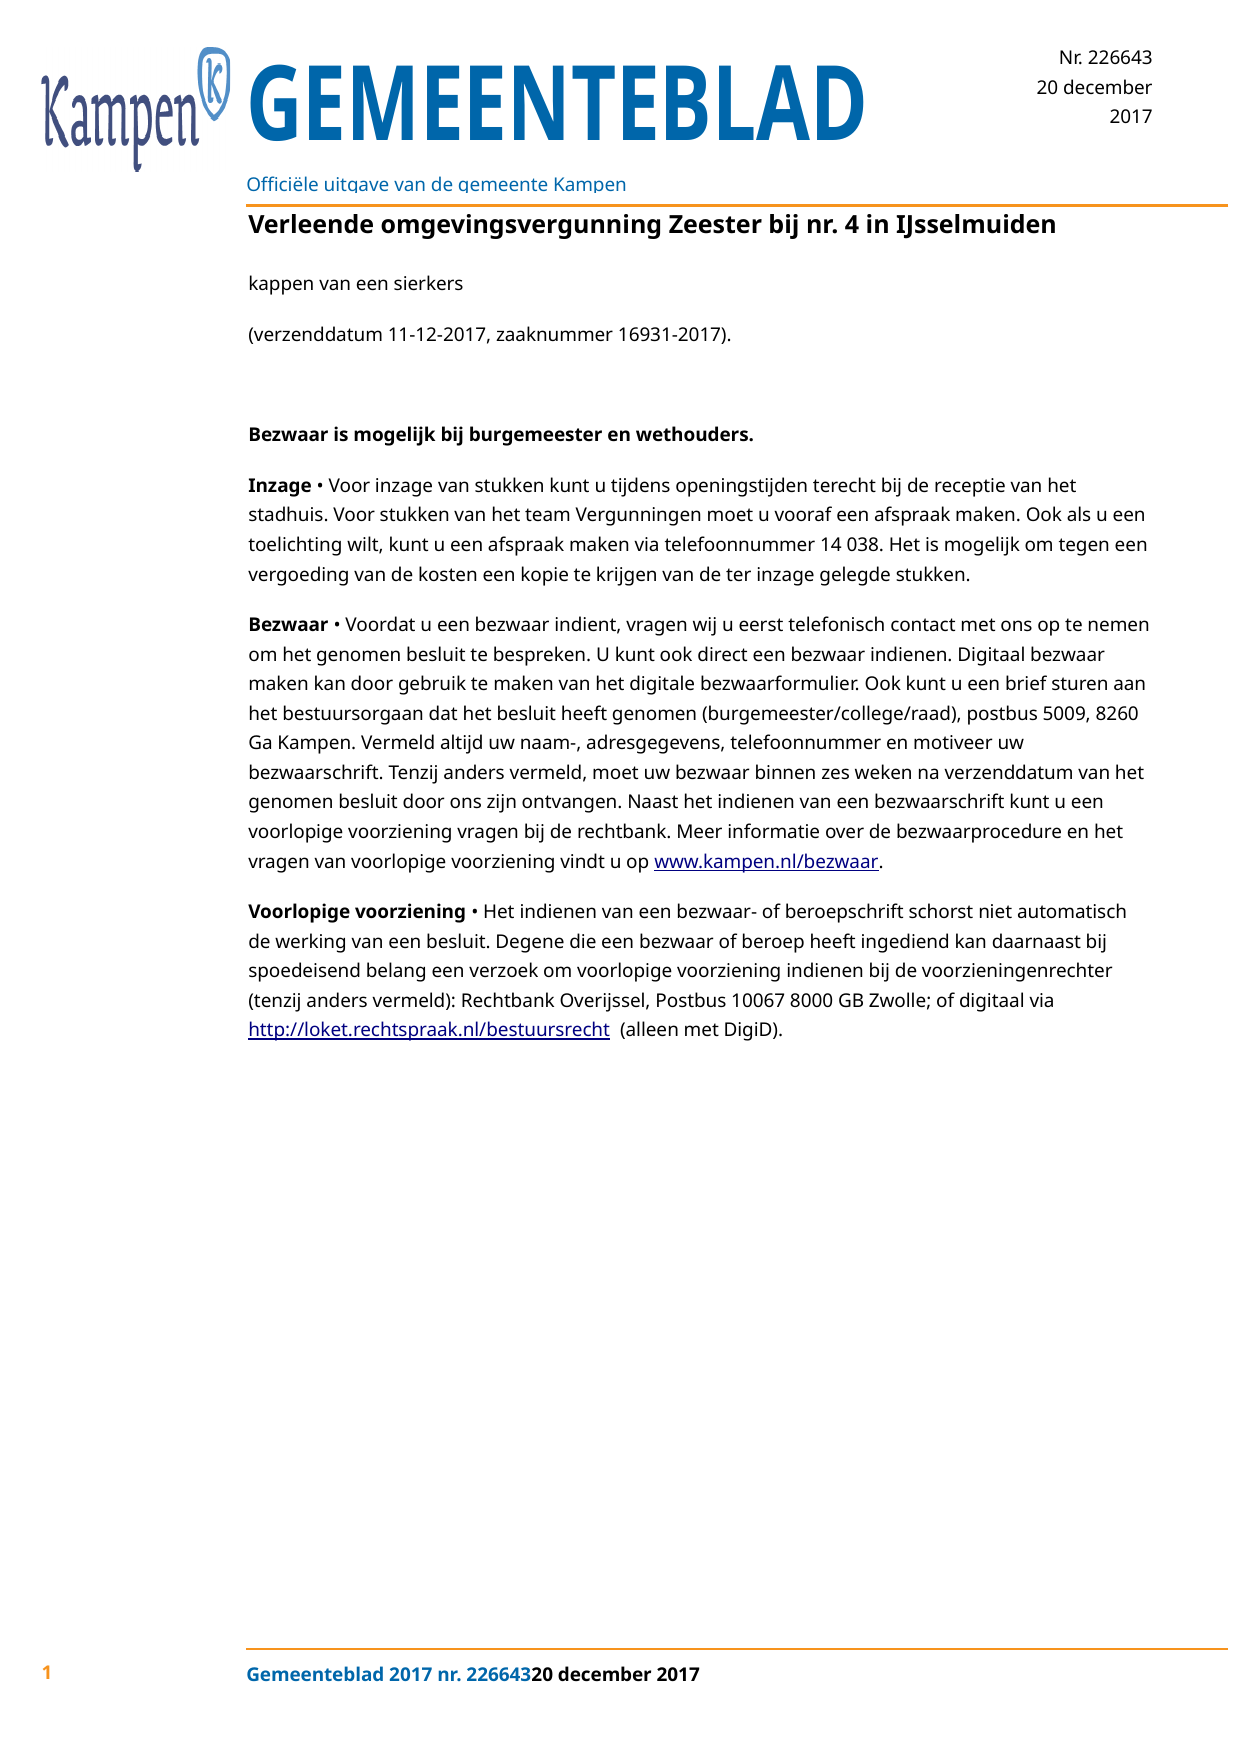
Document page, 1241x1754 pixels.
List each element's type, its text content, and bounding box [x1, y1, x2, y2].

text Voorlopige voorziening • Het indienen van een bezwaar- of beroepschrift schorst niet automatisch de werking van een besluit. Degene die een bezwaar of beroep heeft ingediend kan daarnaast bij spoedeisend belang een verzoek om voorlopige voorziening indienen bij de voorzieningenrechter (tenzij anders vermeld): Rechtbank Overijssel, Postbus 10067 8000 GB Zwolle; of digitaal via http://loket.rechtspraak.nl/bestuursrecht (alleen met DigiD). [248, 898, 1152, 1042]
text Inzage • Voor inzage van stukken kunt u tijdens openingstijden terecht bij de receptie van het stadhuis. Voor stukken van het team Vergunningen moet u vooraf een afspraak maken. Ook als u een toelichting wilt, kunt u een afspraak maken via telefoonnummer 14 038. Het is mogelijk om tegen een vergoeding van de kosten een kopie te krijgen van de ter inzage gelegde stukken. [248, 472, 1152, 586]
text Bezwaar is mogelijk bij burgemeester en wethouders. [248, 422, 1152, 447]
text (verzenddatum 11-12-2017, zaaknummer 16931-2017). [248, 321, 1152, 346]
picture [41, 47, 231, 172]
text Bezwaar • Voordat u een bezwaar indient, vragen wij u eerst telefonisch contact met ons op te nemen om het genomen besluit te bespreken. U kunt ook direct een bezwaar indienen. Digitaal bezwaar maken kan door gebruik te maken van het digitale bezwaarformulier. Ook kunt u een brief sturen aan het bestuursorgaan dat het besluit heeft genomen (burgemeester/college/raad), postbus 5009, 8260 Ga Kampen. Vermeld altijd uw naam-, adresgegevens, telefoonnummer en motiveer uw bezwaarschrift. Tenzij anders vermeld, moet uw bezwaar binnen zes weken na verzenddatum van het genomen besluit door ons zijn ontvangen. Naast het indienen van een bezwaarschrift kunt u een voorlopige voorziening vragen bij de rechtbank. Meer informatie over de bezwaarprocedure en het vragen van voorlopige voorziening vindt u op www.kampen.nl/bezwaar. [248, 611, 1152, 873]
text Verleende omgevingsvergunning Zeester bij nr. 4 in IJsselmuiden [248, 207, 1152, 241]
text kappen van een sierkers [248, 270, 1152, 296]
